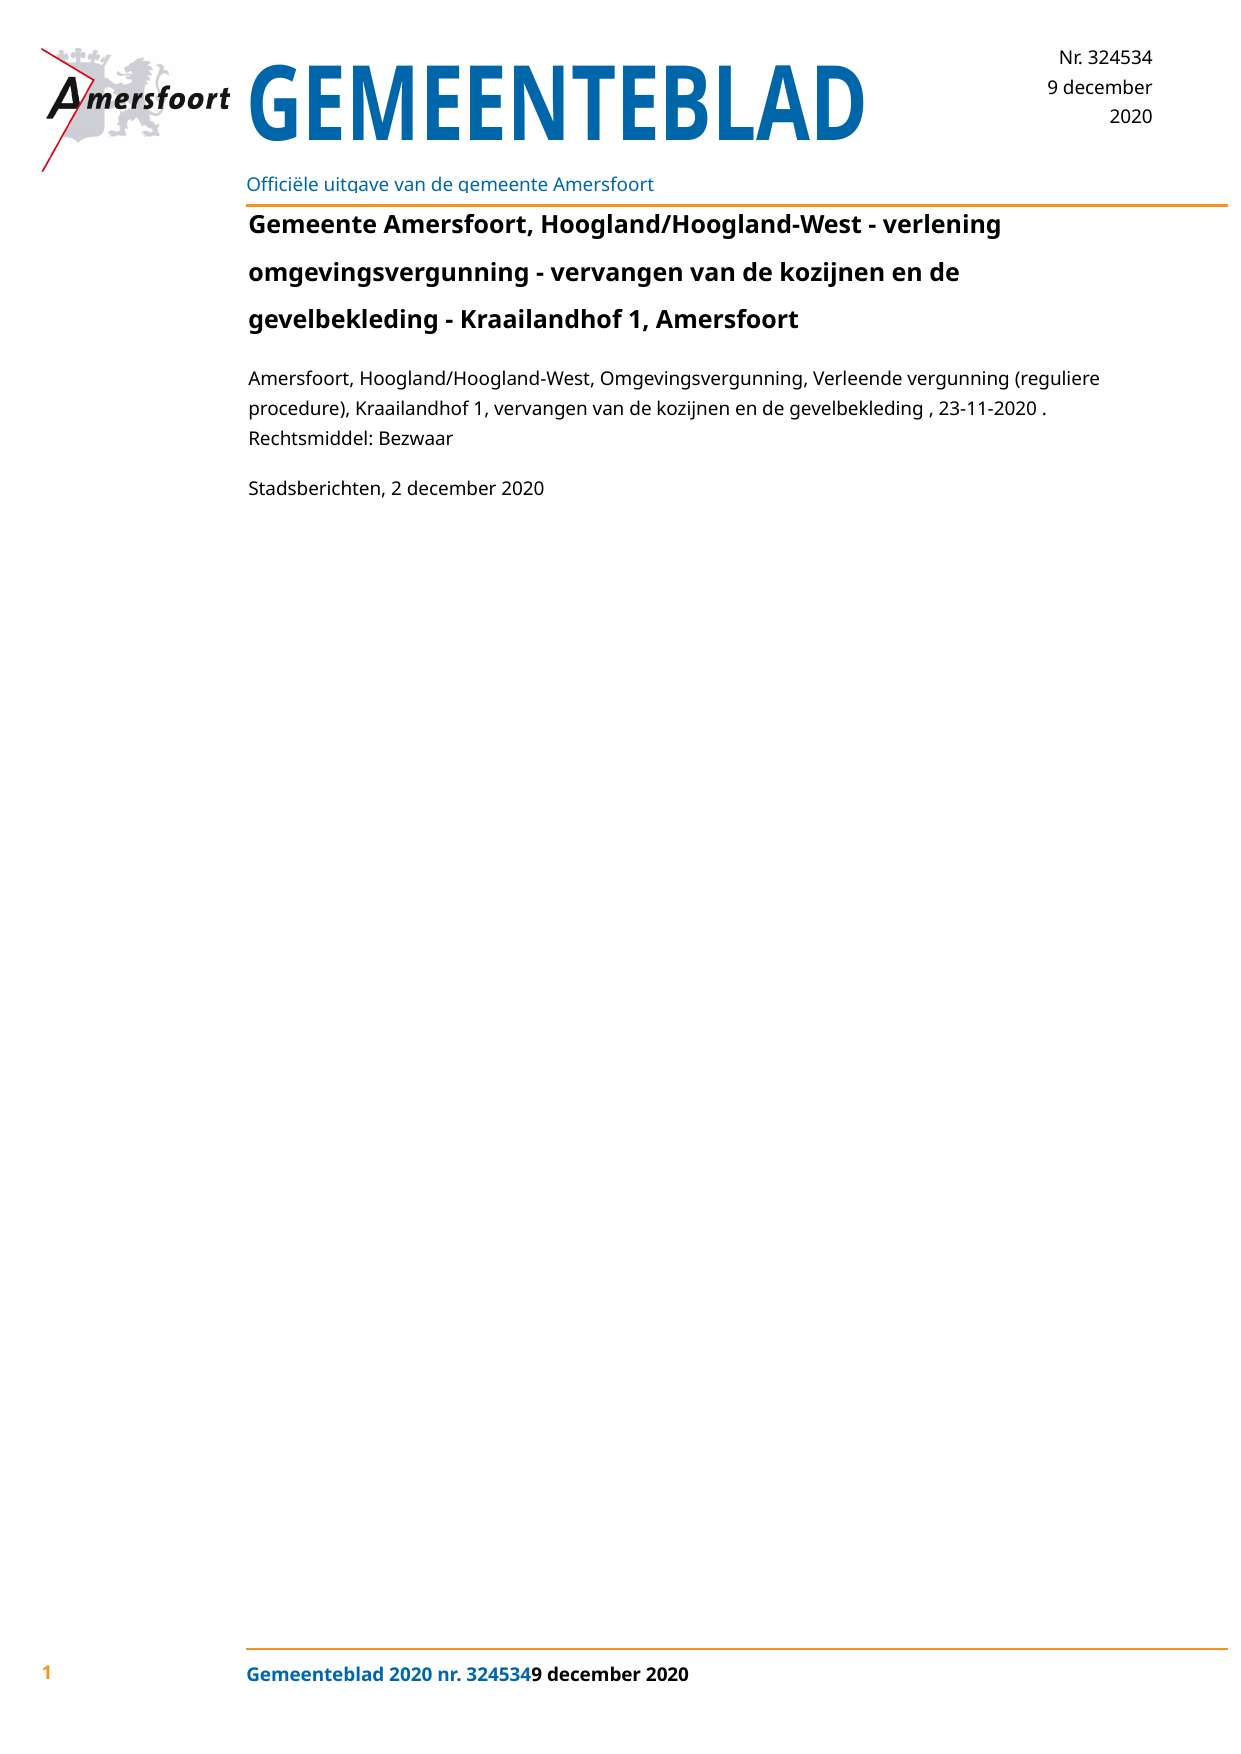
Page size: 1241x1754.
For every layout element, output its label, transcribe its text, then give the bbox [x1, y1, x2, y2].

text Amersfoort, Hoogland/Hoogland-West, Omgevingsvergunning, Verleende vergunning (reguliere procedure), Kraailandhof 1, vervangen van de kozijnen en de gevelbekleding , 23-11-2020 . Rechtsmiddel: Bezwaar [248, 366, 1152, 450]
text Gemeente Amersfoort, Hoogland/Hoogland-West - verlening omgevingsvergunning - vervangen van de kozijnen en de gevelbekleding - Kraailandhof 1, Amersfoort [248, 207, 1152, 336]
text Stadsberichten, 2 december 2020 [248, 475, 1152, 501]
picture [41, 47, 231, 172]
